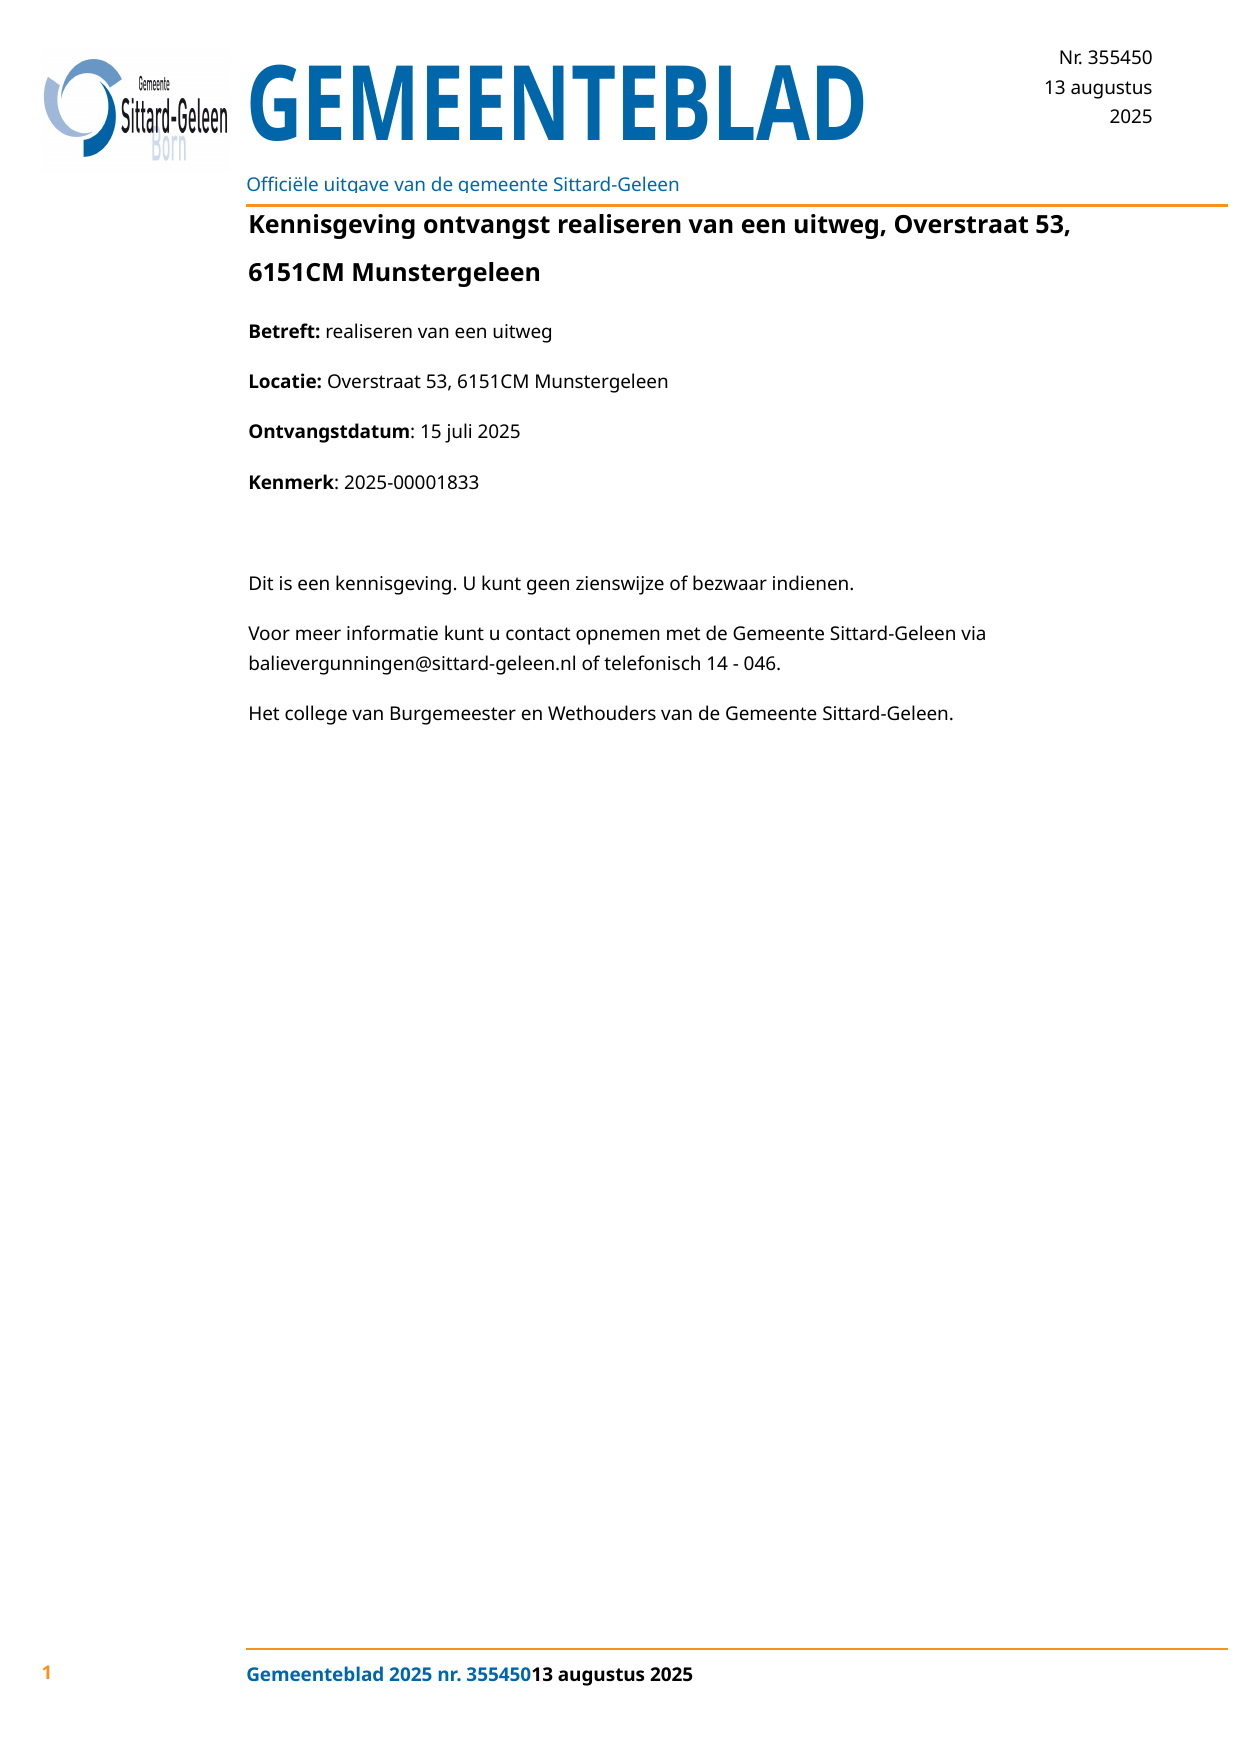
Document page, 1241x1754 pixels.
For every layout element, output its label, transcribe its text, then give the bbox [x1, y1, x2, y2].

text Betreft: realiseren van een uitweg [248, 318, 1152, 344]
text Ontvangstdatum: 15 juli 2025 [248, 419, 1152, 444]
text Dit is een kennisgeving. U kunt geen zienswijze of bezwaar indienen. [248, 570, 1152, 596]
text Locatie: Overstraat 53, 6151CM Munstergeleen [248, 368, 1152, 394]
text Kenmerk: 2025-00001833 [248, 469, 1152, 495]
picture [41, 47, 231, 172]
text Het college van Burgemeester en Wethouders van de Gemeente Sittard-Geleen. [248, 700, 1152, 726]
text Kennisgeving ontvangst realiseren van een uitweg, Overstraat 53, 6151CM Munstergeleen [248, 207, 1152, 288]
text Voor meer informatie kunt u contact opnemen met de Gemeente Sittard-Geleen via balievergunningen@sittard-geleen.nl of telefonisch 14 - 046. [248, 620, 1152, 676]
